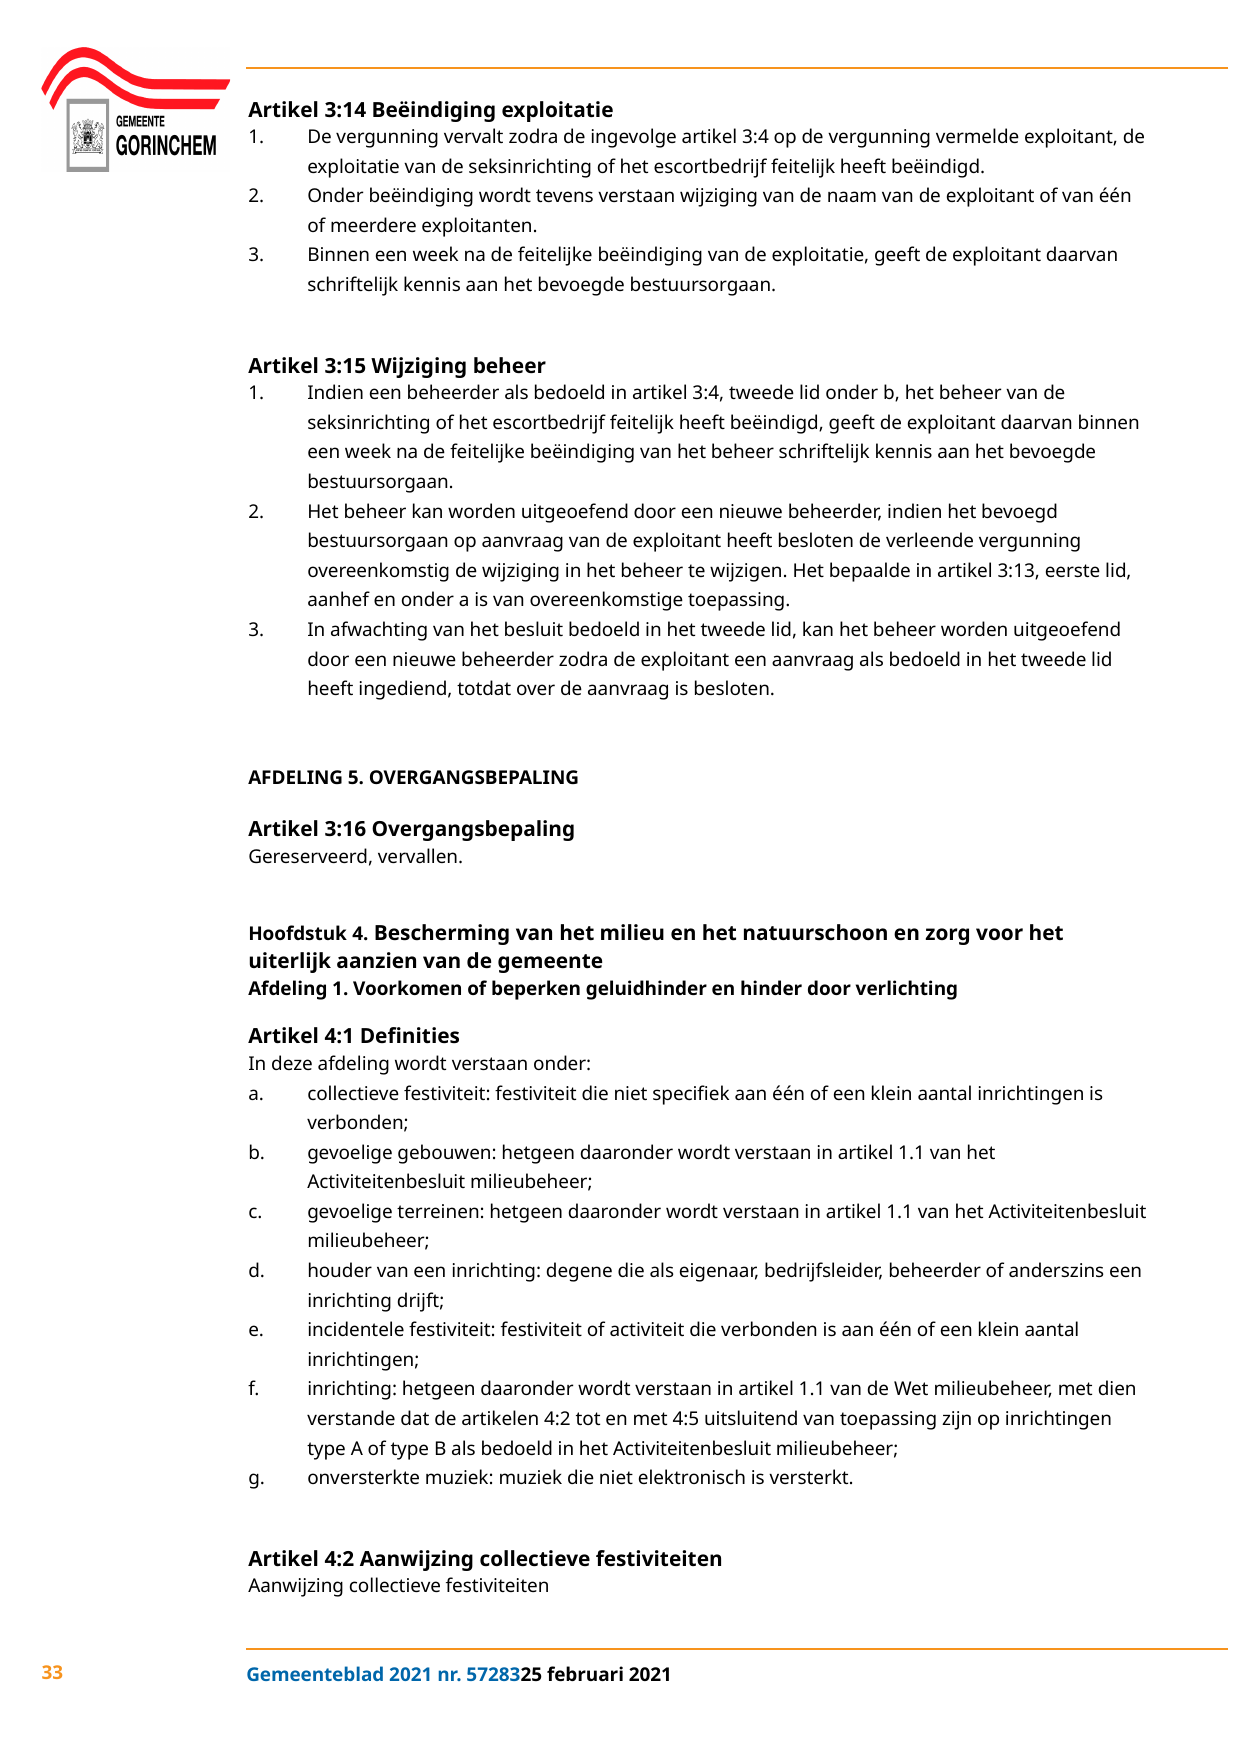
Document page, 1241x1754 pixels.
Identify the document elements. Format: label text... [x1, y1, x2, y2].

text Gereserveerd, vervallen. [248, 843, 1152, 869]
list Onder beëindiging wordt tevens verstaan wijziging van de naam van de exploitant of van één of meerdere exploitanten. [248, 182, 1152, 238]
text AFDELING 5. OVERGANGSBEPALING [248, 764, 1152, 790]
text Artikel 3:16 Overgangsbepaling [248, 814, 1152, 843]
text Afdeling 1. Voorkomen of beperken geluidhinder en hinder door verlichting [248, 975, 1152, 1001]
list gevoelige gebouwen: hetgeen daaronder wordt verstaan in artikel 1.1 van het Activiteitenbesluit milieubeheer; [248, 1139, 1152, 1194]
text Artikel 3:14 Beëindiging exploitatie [248, 95, 1152, 123]
list onversterkte muziek: muziek die niet elektronisch is versterkt. [248, 1464, 1152, 1490]
text In deze afdeling wordt verstaan onder: [248, 1050, 1152, 1076]
list inrichting: hetgeen daaronder wordt verstaan in artikel 1.1 van de Wet milieubeheer, met dien verstande dat de artikelen 4:2 tot en met 4:5 uitsluitend van toepassing zijn op inrichtingen type A of type B als bedoeld in het Activiteitenbesluit milieubeheer; [248, 1376, 1152, 1460]
text Hoofdstuk 4. Bescherming van het milieu en het natuurschoon en zorg voor het uiterlijk aanzien van de gemeente [248, 918, 1152, 975]
list De vergunning vervalt zodra de ingevolge artikel 3:4 op de vergunning vermelde exploitant, de exploitatie van de seksinrichting of het escortbedrijf feitelijk heeft beëindigd. [248, 123, 1152, 178]
text Aanwijzing collectieve festiviteiten [248, 1573, 1152, 1598]
text Artikel 4:1 Definities [248, 1022, 1152, 1050]
list gevoelige terreinen: hetgeen daaronder wordt verstaan in artikel 1.1 van het Activiteitenbesluit milieubeheer; [248, 1198, 1152, 1253]
list incidentele festiviteit: festiviteit of activiteit die verbonden is aan één of een klein aantal inrichtingen; [248, 1316, 1152, 1372]
text Artikel 3:15 Wijziging beheer [248, 351, 1152, 379]
text Artikel 4:2 Aanwijzing collectieve festiviteiten [248, 1544, 1152, 1573]
list Binnen een week na de feitelijke beëindiging van de exploitatie, geeft de exploitant daarvan schriftelijk kennis aan het bevoegde bestuursorgaan. [248, 242, 1152, 297]
list In afwachting van het besluit bedoeld in het tweede lid, kan het beheer worden uitgeoefend door een nieuwe beheerder zodra de exploitant een aanvraag als bedoeld in het tweede lid heeft ingediend, totdat over de aanvraag is besloten. [248, 616, 1152, 701]
list Het beheer kan worden uitgeoefend door een nieuwe beheerder, indien het bevoegd bestuursorgaan op aanvraag van de exploitant heeft besloten de verleende vergunning overeenkomstig de wijziging in het beheer te wijzigen. Het bepaalde in artikel 3:13, eerste lid, aanhef en onder a is van overeenkomstige toepassing. [248, 498, 1152, 612]
list houder van een inrichting: degene die als eigenaar, bedrijfsleider, beheerder of anderszins een inrichting drijft; [248, 1257, 1152, 1312]
list Indien een beheerder als bedoeld in artikel 3:4, tweede lid onder b, het beheer van de seksinrichting of het escortbedrijf feitelijk heeft beëindigd, geeft de exploitant daarvan binnen een week na de feitelijke beëindiging van het beheer schriftelijk kennis aan het bevoegde bestuursorgaan. [248, 379, 1152, 494]
picture [41, 47, 231, 172]
list collectieve festiviteit: festiviteit die niet specifiek aan één of een klein aantal inrichtingen is verbonden; [248, 1080, 1152, 1135]
